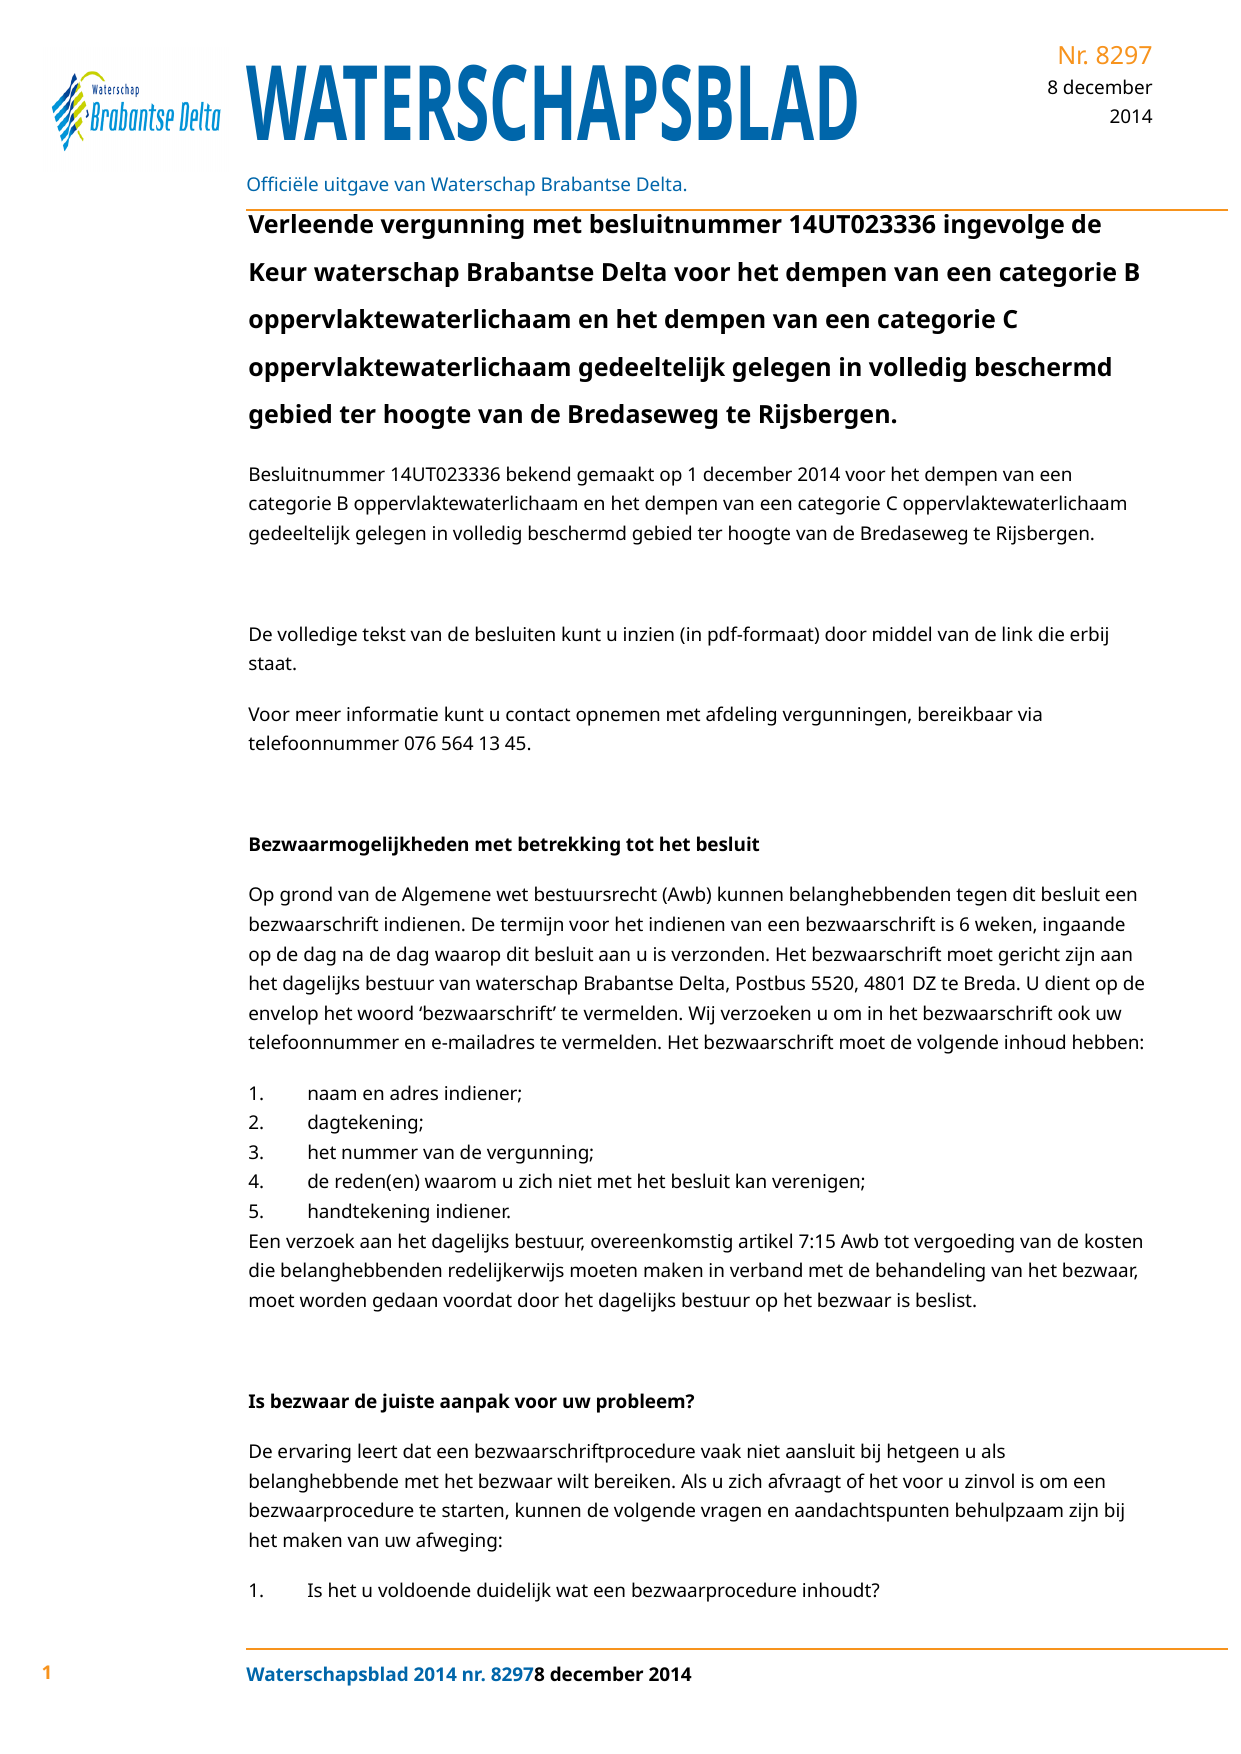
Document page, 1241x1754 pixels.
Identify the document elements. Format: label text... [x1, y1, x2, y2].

list Is het u voldoende duidelijk wat een bezwaarprocedure inhoudt? [248, 1577, 1152, 1603]
list de reden(en) waarom u zich niet met het besluit kan verenigen; [248, 1169, 1152, 1194]
text Op grond van de Algemene wet bestuursrecht (Awb) kunnen belanghebbenden tegen dit besluit een bezwaarschrift indienen. De termijn voor het indienen van een bezwaarschrift is 6 weken, ingaande op de dag na de dag waarop dit besluit aan u is verzonden. Het bezwaarschrift moet gericht zijn aan het dagelijks bestuur van waterschap Brabantse Delta, Postbus 5520, 4801 DZ te Breda. U dient op de envelop het woord ‘bezwaarschrift’ te vermelden. Wij verzoeken u om in het bezwaarschrift ook uw telefoonnummer en e‑mailadres te vermelden. Het bezwaarschrift moet de volgende inhoud hebben: [248, 882, 1152, 1055]
picture [41, 47, 231, 172]
list naam en adres indiener; [248, 1080, 1152, 1106]
text Bezwaarmogelijkheden met betrekking tot het besluit [248, 831, 1152, 857]
list dagtekening; [248, 1109, 1152, 1135]
list het nummer van de vergunning; [248, 1139, 1152, 1165]
text Verleende vergunning met besluitnummer 14UT023336 ingevolge de Keur waterschap Brabantse Delta voor het dempen van een categorie B oppervlaktewaterlichaam en het dempen van een categorie C oppervlaktewaterlichaam gedeeltelijk gelegen in volledig beschermd gebied ter hoogte van de Bredaseweg te Rijsbergen. [248, 211, 1152, 431]
text De ervaring leert dat een bezwaarschriftprocedure vaak niet aansluit bij hetgeen u als belanghebbende met het bezwaar wilt bereiken. Als u zich afvraagt of het voor u zinvol is om een bezwaarprocedure te starten, kunnen de volgende vragen en aandachtspunten behulpzaam zijn bij het maken van uw afweging: [248, 1438, 1152, 1553]
text Besluitnummer 14UT023336 bekend gemaakt op 1 december 2014 voor het dempen van een categorie B oppervlaktewaterlichaam en het dempen van een categorie C oppervlaktewaterlichaam gedeeltelijk gelegen in volledig beschermd gebied ter hoogte van de Bredaseweg te Rijsbergen. [248, 461, 1152, 546]
text Is bezwaar de juiste aanpak voor uw probleem? [248, 1388, 1152, 1413]
text Een verzoek aan het dagelijks bestuur, overeenkomstig artikel 7:15 Awb tot vergoeding van de kosten die belanghebbenden redelijkerwijs moeten maken in verband met de behandeling van het bezwaar, moet worden gedaan voordat door het dagelijks bestuur op het bezwaar is beslist. [248, 1228, 1152, 1313]
list handtekening indiener. [248, 1198, 1152, 1224]
text Voor meer informatie kunt u contact opnemen met afdeling vergunningen, bereikbaar via telefoonnummer 076 564 13 45. [248, 701, 1152, 756]
text De volledige tekst van de besluiten kunt u inzien (in pdf-formaat) door middel van de link die erbij staat. [248, 621, 1152, 676]
